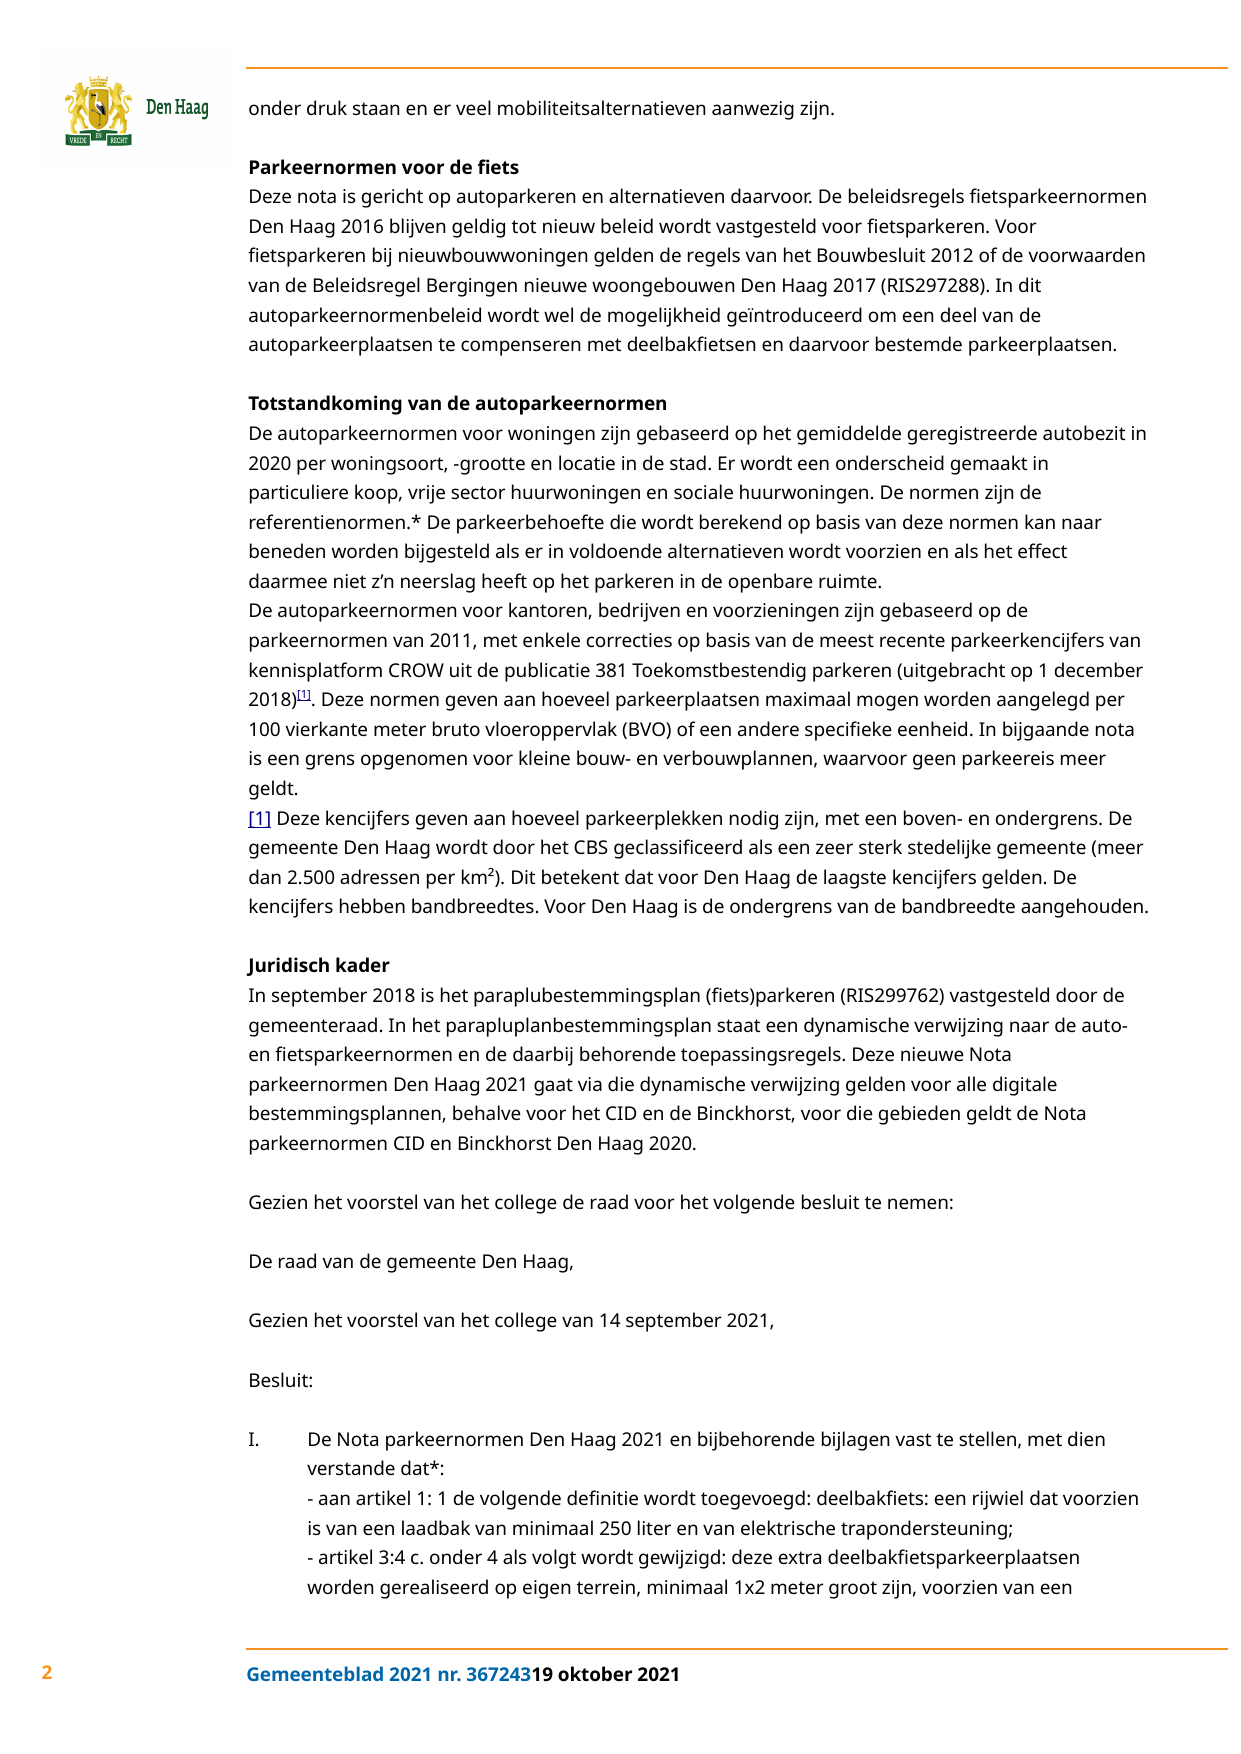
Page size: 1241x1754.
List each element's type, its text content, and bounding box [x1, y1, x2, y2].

list - aan artikel 1: 1 de volgende definitie wordt toegevoegd: deelbakfiets: een rijwiel dat voorzien is van een laadbak van minimaal 250 liter en van elektrische trapondersteuning; [248, 1485, 1152, 1541]
text Parkeernormen voor de fiets [248, 154, 1152, 180]
text In september 2018 is het paraplubestemmingsplan (fiets)parkeren (RIS299762) vastgesteld door de gemeenteraad. In het parapluplanbestemmingsplan staat een dynamische verwijzing naar de auto- en fietsparkeernormen en de daarbij behorende toepassingsregels. Deze nieuwe Nota parkeernormen Den Haag 2021 gaat via die dynamische verwijzing gelden voor alle digitale bestemmingsplannen, behalve voor het CID en de Binckhorst, voor die gebieden geldt de Nota parkeernormen CID en Binckhorst Den Haag 2020. [248, 982, 1152, 1156]
picture [41, 47, 231, 172]
text Totstandkoming van de autoparkeernormen [248, 391, 1152, 416]
list - artikel 3:4 c. onder 4 als volgt wordt gewijzigd: deze extra deelbakfietsparkeerplaatsen worden gerealiseerd op eigen terrein, minimaal 1x2 meter groot zijn, voorzien van een [248, 1544, 1152, 1600]
text Gezien het voorstel van het college de raad voor het volgende besluit te nemen: [248, 1189, 1152, 1215]
text Besluit: [248, 1367, 1152, 1393]
list De Nota parkeernormen Den Haag 2021 en bijbehorende bijlagen vast te stellen, met dien verstande dat*: [248, 1426, 1152, 1481]
text De raad van de gemeente Den Haag, [248, 1248, 1152, 1274]
text [1] Deze kencijfers geven aan hoeveel parkeerplekken nodig zijn, met een boven- en ondergrens. De gemeente Den Haag wordt door het CBS geclassificeerd als een zeer sterk stedelijke gemeente (meer dan 2.500 adressen per km²). Dit betekent dat voor Den Haag de laagste kencijfers gelden. De kencijfers hebben bandbreedtes. Voor Den Haag is de ondergrens van de bandbreedte aangehouden. [248, 805, 1152, 919]
text Deze nota is gericht op autoparkeren en alternatieven daarvoor. De beleidsregels fietsparkeernormen Den Haag 2016 blijven geldig tot nieuw beleid wordt vastgesteld voor fietsparkeren. Voor fietsparkeren bij nieuwbouwwoningen gelden de regels van het Bouwbesluit 2012 of de voorwaarden van de Beleidsregel Bergingen nieuwe woongebouwen Den Haag 2017 (RIS297288). In dit autoparkeernormenbeleid wordt wel de mogelijkheid geïntroduceerd om een deel van de autoparkeerplaatsen te compenseren met deelbakfietsen en daarvoor bestemde parkeerplaatsen. [248, 183, 1152, 357]
text Gezien het voorstel van het college van 14 september 2021, [248, 1308, 1152, 1333]
text De autoparkeernormen voor woningen zijn gebaseerd op het gemiddelde geregistreerde autobezit in 2020 per woningsoort, -grootte en locatie in de stad. Er wordt een onderscheid gemaakt in particuliere koop, vrije sector huurwoningen en sociale huurwoningen. De normen zijn de referentienormen.* De parkeerbehoefte die wordt berekend op basis van deze normen kan naar beneden worden bijgesteld als er in voldoende alternatieven wordt voorzien en als het effect daarmee niet z’n neerslag heeft op het parkeren in de openbare ruimte. [248, 420, 1152, 594]
text Juridisch kader [248, 953, 1152, 978]
text onder druk staan en er veel mobiliteitsalternatieven aanwezig zijn. [248, 95, 1152, 121]
text De autoparkeernormen voor kantoren, bedrijven en voorzieningen zijn gebaseerd op de parkeernormen van 2011, met enkele correcties op basis van de meest recente parkeerkencijfers van kennisplatform CROW uit de publicatie 381 Toekomstbestendig parkeren (uitgebracht op 1 december 2018)[1]. Deze normen geven aan hoeveel parkeerplaatsen maximaal mogen worden aangelegd per 100 vierkante meter bruto vloeroppervlak (BVO) of een andere specifieke eenheid. In bijgaande nota is een grens opgenomen voor kleine bouw- en verbouwplannen, waarvoor geen parkeereis meer geldt. [248, 598, 1152, 801]
